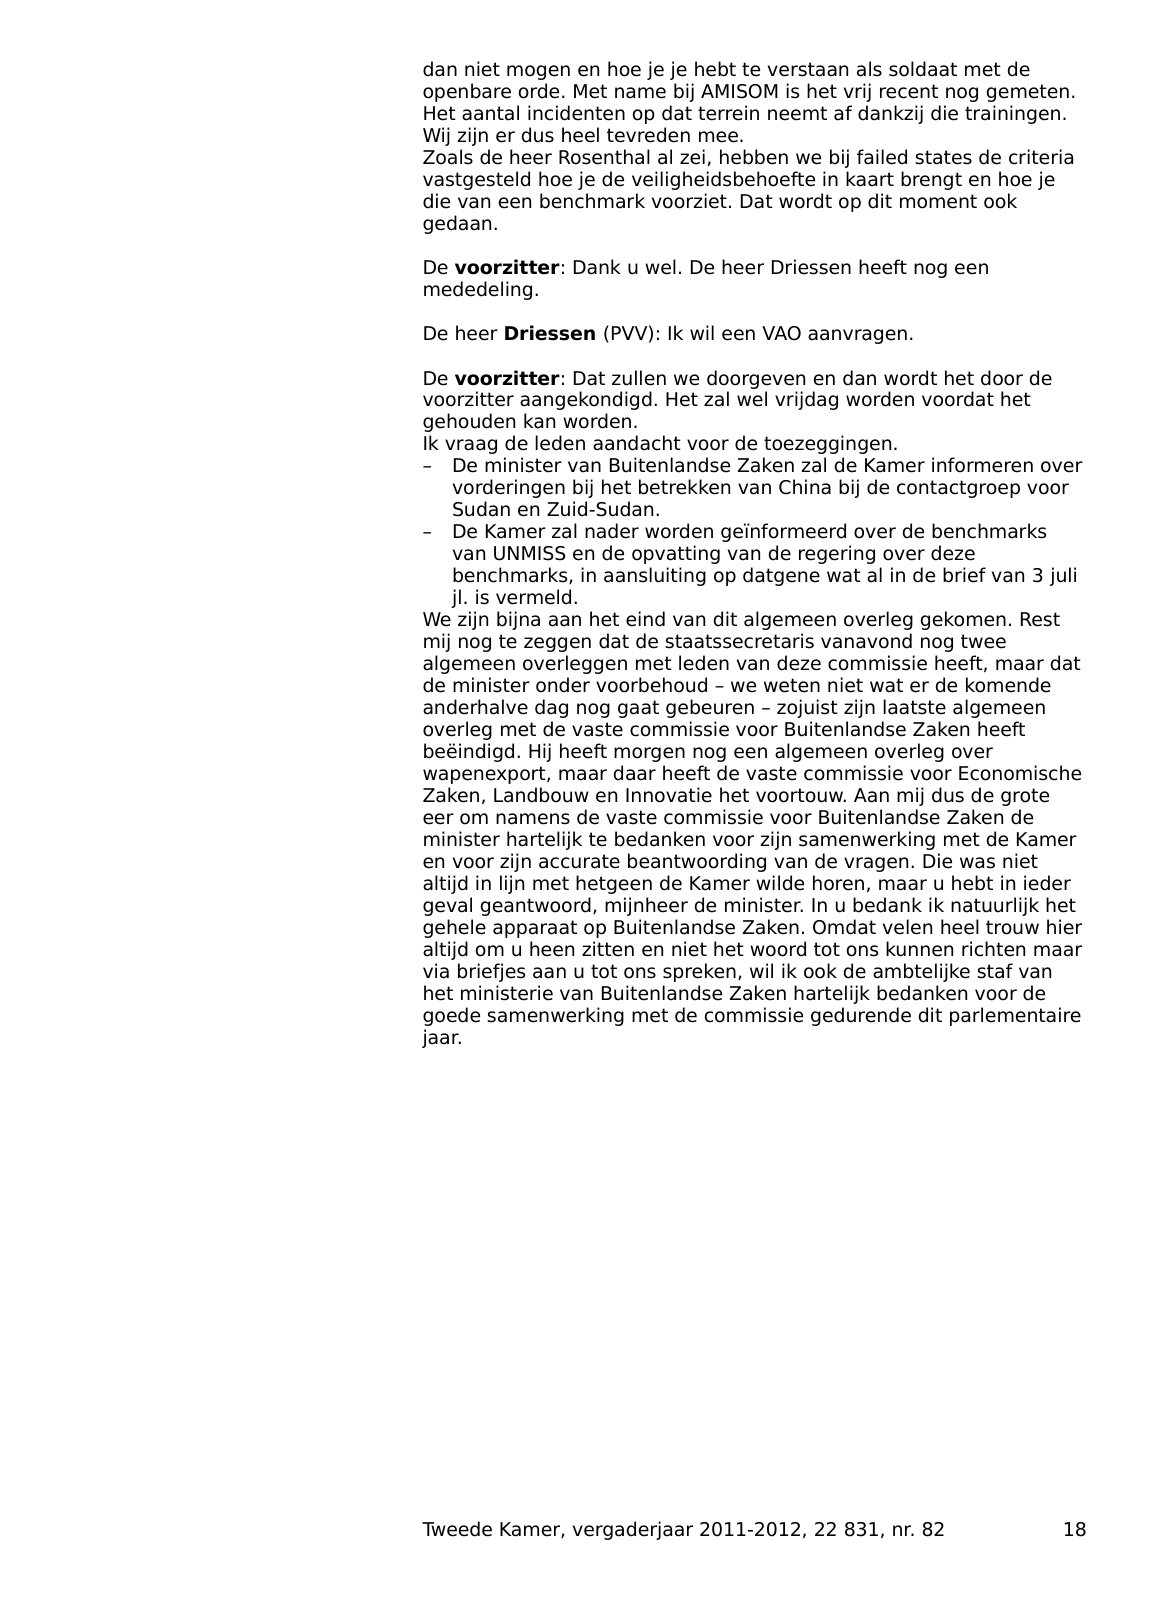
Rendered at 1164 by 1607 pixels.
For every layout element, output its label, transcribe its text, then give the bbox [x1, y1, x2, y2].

text Ik vraag de leden aandacht voor de toezeggingen. [422, 433, 1087, 455]
text – De minister van Buitenlandse Zaken zal de Kamer informeren over vorderingen bij het betrekken van China bij de contactgroep voor Sudan en Zuid-Sudan. [422, 455, 1087, 521]
text We zijn bijna aan het eind van dit algemeen overleg gekomen. Rest mij nog te zeggen dat de staatssecretaris vanavond nog twee algemeen overleggen met leden van deze commissie heeft, maar dat de minister onder voorbehoud – we weten niet wat er de komende anderhalve dag nog gaat gebeuren – zojuist zijn laatste algemeen overleg met de vaste commissie voor Buitenlandse Zaken heeft beëindigd. Hij heeft morgen nog een algemeen overleg over wapenexport, maar daar heeft de vaste commissie voor Economische Zaken, Landbouw en Innovatie het voortouw. Aan mij dus de grote eer om namens de vaste commissie voor Buitenlandse Zaken de minister hartelijk te bedanken voor zijn samenwerking met de Kamer en voor zijn accurate beantwoording van de vragen. Die was niet altijd in lijn met hetgeen de Kamer wilde horen, maar u hebt in ieder geval geantwoord, mijnheer de minister. In u bedank ik natuurlijk het gehele apparaat op Buitenlandse Zaken. Omdat velen heel trouw hier altijd om u heen zitten en niet het woord tot ons kunnen richten maar via briefjes aan u tot ons spreken, wil ik ook de ambtelijke staf van het ministerie van Buitenlandse Zaken hartelijk bedanken voor de goede samenwerking met de commissie gedurende dit parlementaire jaar. [422, 609, 1087, 1049]
text Zoals de heer Rosenthal al zei, hebben we bij failed states de criteria vastgesteld hoe je de veiligheidsbehoefte in kaart brengt en hoe je die van een benchmark voorziet. Dat wordt op dit moment ook gedaan. [422, 147, 1087, 235]
text De voorzitter: Dat zullen we doorgeven en dan wordt het door de voorzitter aangekondigd. Het zal wel vrijdag worden voordat het gehouden kan worden. [422, 367, 1087, 433]
text De heer Driessen (PVV): Ik wil een VAO aanvragen. [422, 323, 1087, 345]
text dan niet mogen en hoe je je hebt te verstaan als soldaat met de openbare orde. Met name bij AMISOM is het vrij recent nog gemeten. Het aantal incidenten op dat terrein neemt af dankzij die trainingen. Wij zijn er dus heel tevreden mee. [422, 59, 1087, 147]
text De voorzitter: Dank u wel. De heer Driessen heeft nog een mededeling. [422, 257, 1087, 301]
text – De Kamer zal nader worden geïnformeerd over de benchmarks van UNMISS en de opvatting van de regering over deze benchmarks, in aansluiting op datgene wat al in de brief van 3 juli jl. is vermeld. [422, 521, 1087, 609]
